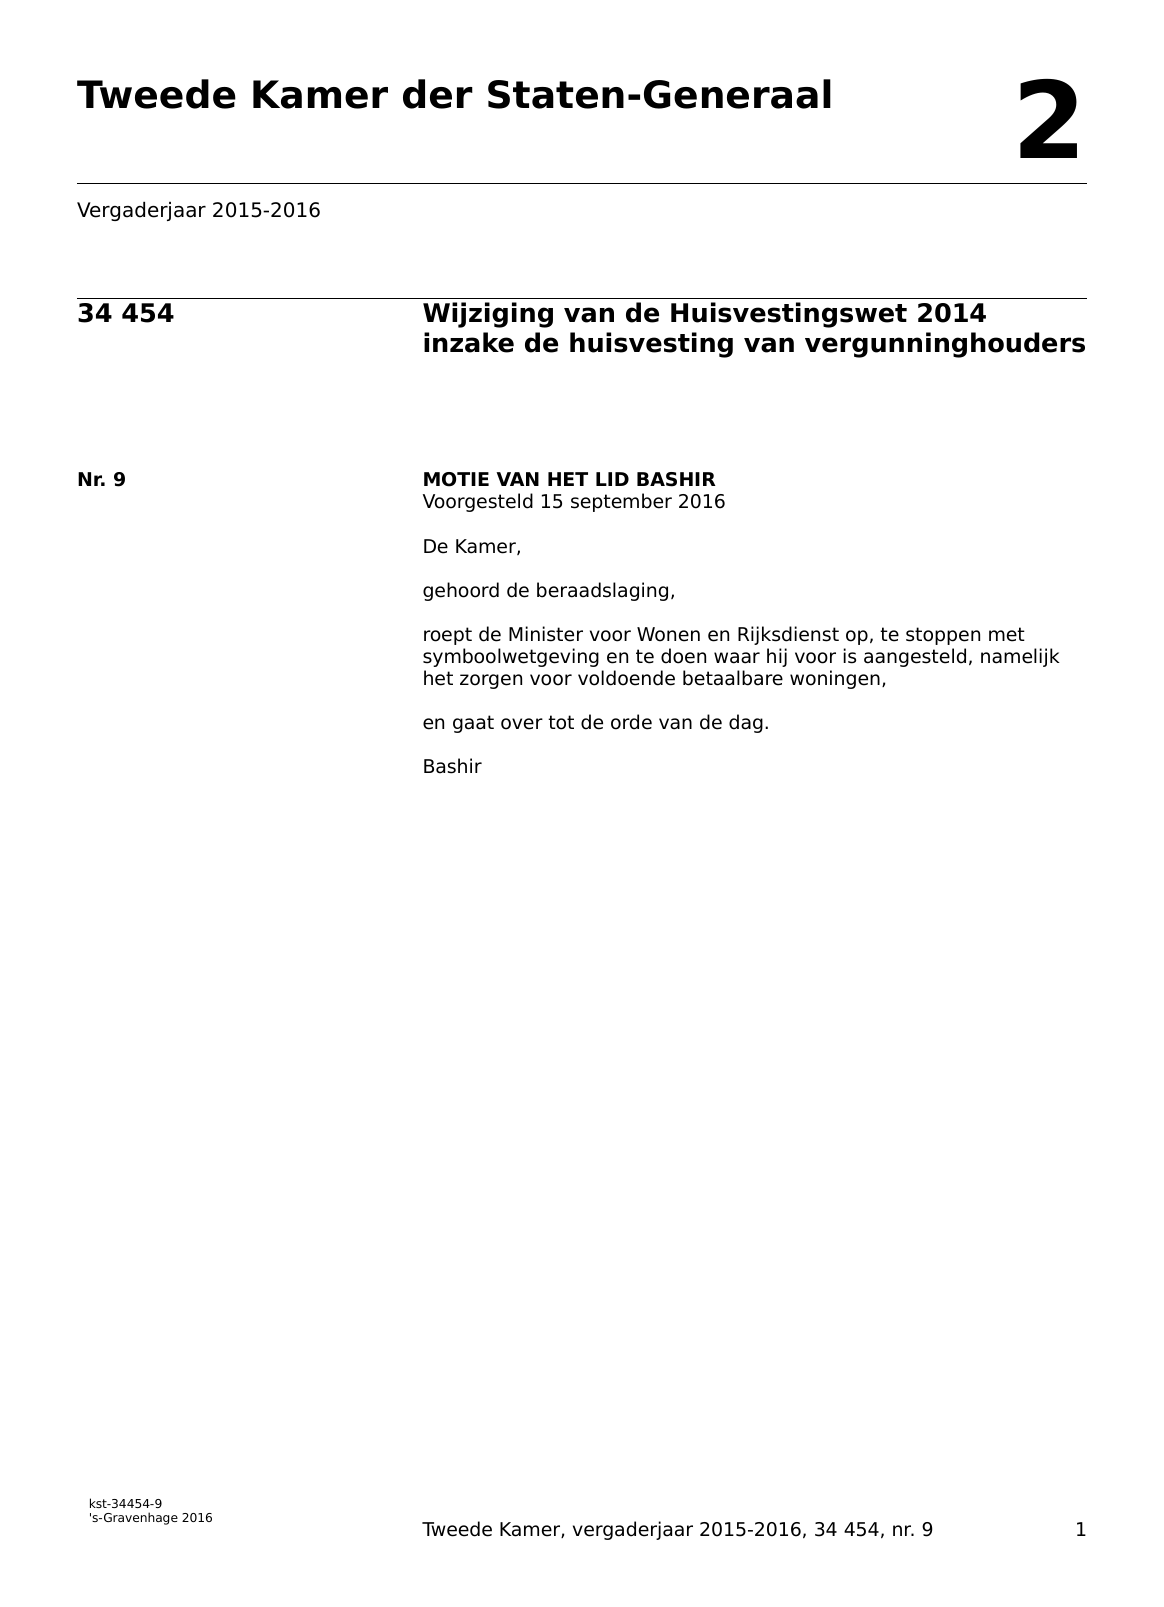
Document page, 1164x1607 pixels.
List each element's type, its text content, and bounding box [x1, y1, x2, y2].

text Voorgesteld 15 september 2016 [422, 491, 1087, 513]
text gehoord de beraadslaging, [422, 580, 1087, 602]
table_cell Vergaderjaar 2015-2016 [77, 184, 1087, 298]
text kst-34454-9 [88, 1497, 323, 1511]
text roept de Minister voor Wonen en Rijksdienst op, te stoppen met symboolwetgeving en te doen waar hij voor is aangesteld, namelijk het zorgen voor voldoende betaalbare woningen, [422, 624, 1087, 690]
table_header 2 [886, 59, 1087, 183]
subtitle 34 454 Wijziging van de Huisvestingswet 2014 inzake de huisvesting van vergunninghouders [77, 299, 1087, 358]
text en gaat over tot de orde van de dag. [422, 712, 1087, 734]
text 's-Gravenhage 2016 [88, 1511, 323, 1525]
subtitle Nr. 9 MOTIE VAN HET LID BASHIR [77, 469, 1087, 491]
text Bashir [422, 756, 1087, 778]
text De Kamer, [422, 536, 1087, 557]
table_header Tweede Kamer der Staten-Generaal [77, 59, 886, 183]
